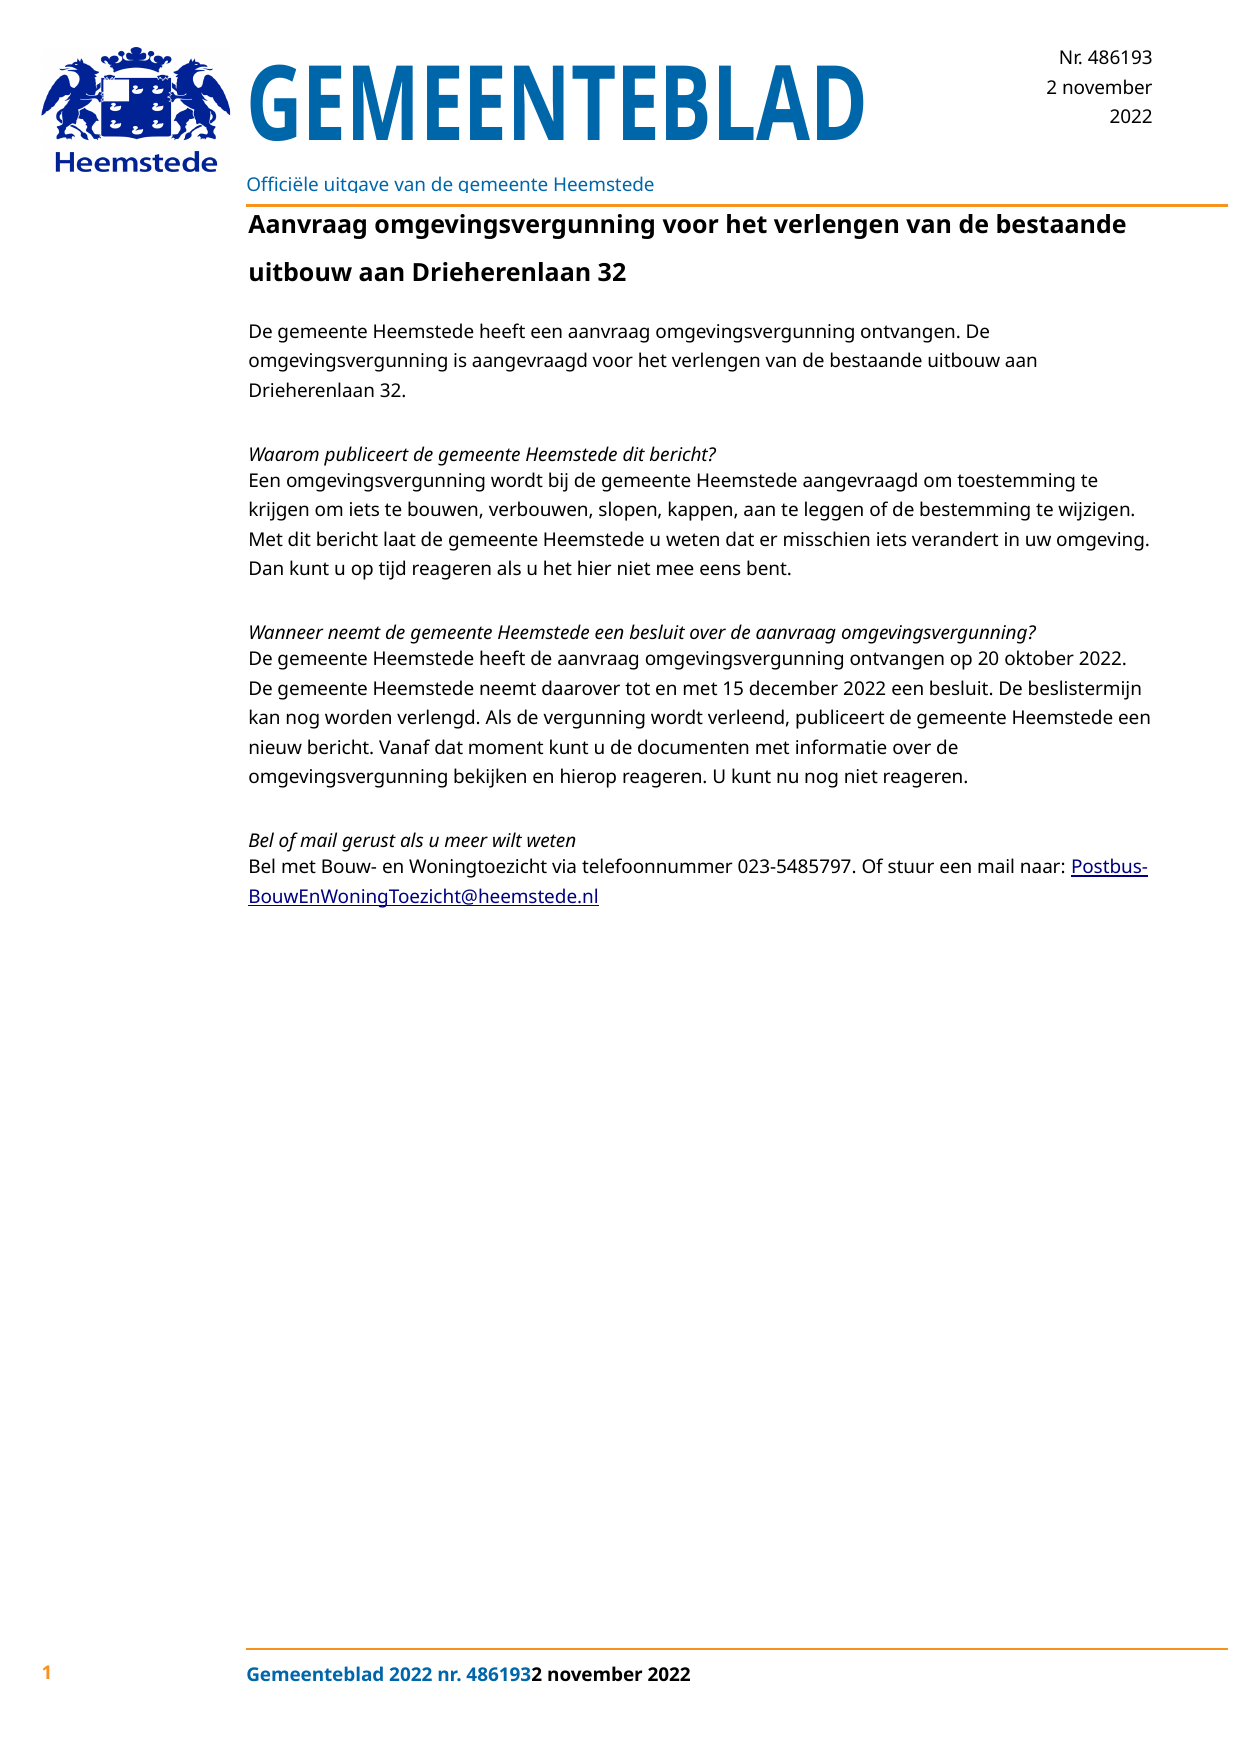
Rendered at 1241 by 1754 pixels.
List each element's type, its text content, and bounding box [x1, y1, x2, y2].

text De gemeente Heemstede heeft de aanvraag omgevingsvergunning ontvangen op 20 oktober 2022. De gemeente Heemstede neemt daarover tot en met 15 december 2022 een besluit. De beslistermijn kan nog worden verlengd. Als de vergunning wordt verleend, publiceert de gemeente Heemstede een nieuw bericht. Vanaf dat moment kunt u de documenten met informatie over de omgevingsvergunning bekijken en hierop reageren. U kunt nu nog niet reageren. [248, 645, 1152, 789]
text Waarom publiceert de gemeente Heemstede dit bericht? [248, 441, 1152, 467]
text Aanvraag omgevingsvergunning voor het verlengen van de bestaande uitbouw aan Drieherenlaan 32 [248, 207, 1152, 288]
text Bel met Bouw- en Woningtoezicht via telefoonnummer 023-5485797. Of stuur een mail naar: Postbus-BouwEnWoningToezicht@heemstede.nl [248, 853, 1152, 908]
text De gemeente Heemstede heeft een aanvraag omgevingsvergunning ontvangen. De omgevingsvergunning is aangevraagd voor het verlengen van de bestaande uitbouw aan Drieherenlaan 32. [248, 318, 1152, 403]
text Bel of mail gerust als u meer wilt weten [248, 827, 1152, 853]
picture [41, 47, 231, 172]
text Een omgevingsvergunning wordt bij de gemeente Heemstede aangevraagd om toestemming te krijgen om iets te bouwen, verbouwen, slopen, kappen, aan te leggen of de bestemming te wijzigen. Met dit bericht laat de gemeente Heemstede u weten dat er misschien iets verandert in uw omgeving. Dan kunt u op tijd reageren als u het hier niet mee eens bent. [248, 467, 1152, 581]
text Wanneer neemt de gemeente Heemstede een besluit over de aanvraag omgevingsvergunning? [248, 619, 1152, 645]
